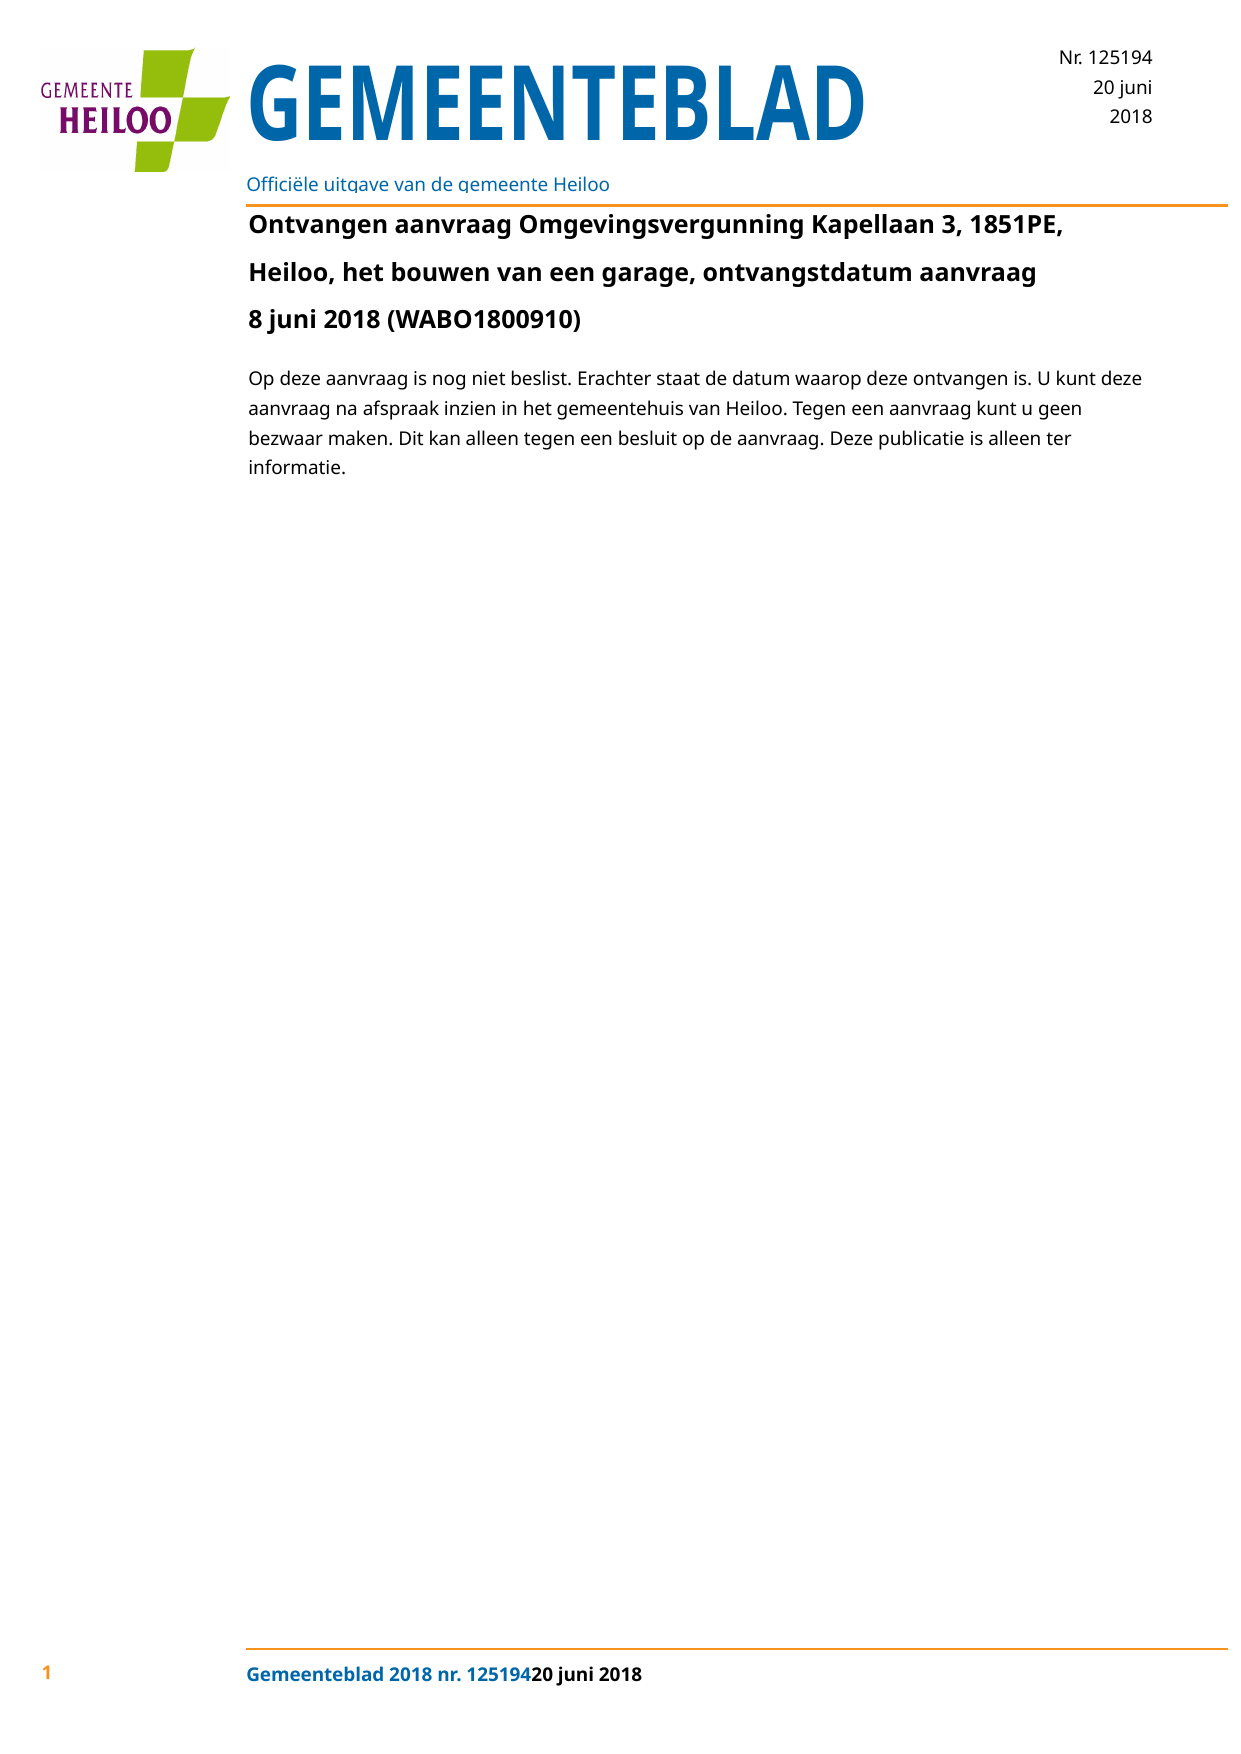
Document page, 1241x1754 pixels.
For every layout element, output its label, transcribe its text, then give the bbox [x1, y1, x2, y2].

picture [41, 47, 231, 172]
text Ontvangen aanvraag Omgevingsvergunning Kapellaan 3, 1851PE, Heiloo, het bouwen van een garage, ontvangstdatum aanvraag 8 juni 2018 (WABO1800910) [248, 207, 1152, 336]
text Op deze aanvraag is nog niet beslist. Erachter staat de datum waarop deze ontvangen is. U kunt deze aanvraag na afspraak inzien in het gemeentehuis van Heiloo. Tegen een aanvraag kunt u geen bezwaar maken. Dit kan alleen tegen een besluit op de aanvraag. Deze publicatie is alleen ter informatie. [248, 366, 1152, 480]
